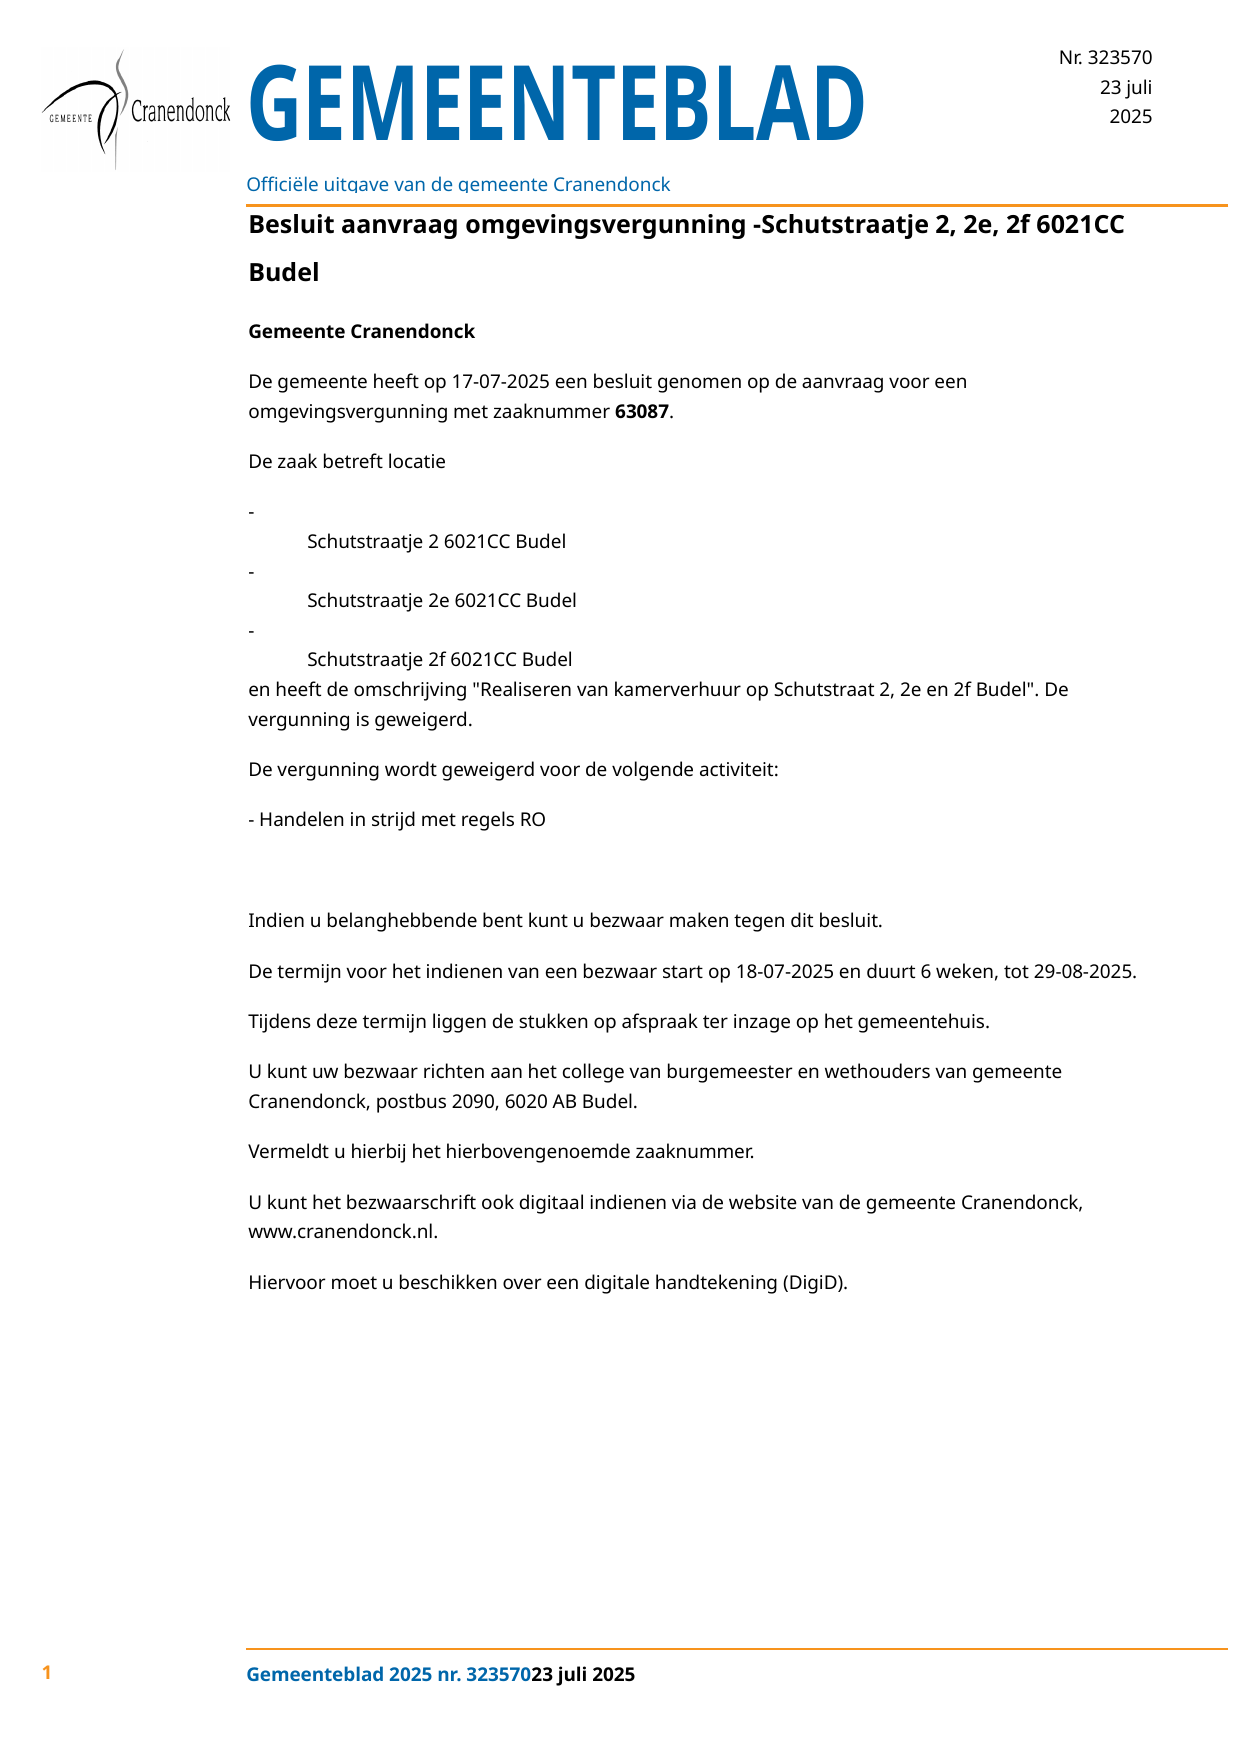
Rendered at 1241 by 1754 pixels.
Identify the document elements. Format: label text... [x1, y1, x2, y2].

text Hiervoor moet u beschikken over een digitale handtekening (DigiD). [248, 1269, 1152, 1295]
text De zaak betreft locatie [248, 448, 1152, 474]
text De vergunning wordt geweigerd voor de volgende activiteit: [248, 756, 1152, 782]
text Vermeldt u hierbij het hierbovengenoemde zaaknummer. [248, 1139, 1152, 1164]
text Besluit aanvraag omgevingsvergunning -Schutstraatje 2, 2e, 2f 6021CC Budel [248, 207, 1152, 288]
text Gemeente Cranendonck [248, 318, 1152, 344]
text U kunt uw bezwaar richten aan het college van burgemeester en wethouders van gemeente Cranendonck, postbus 2090, 6020 AB Budel. [248, 1059, 1152, 1114]
text Indien u belanghebbende bent kunt u bezwaar maken tegen dit besluit. [248, 907, 1152, 933]
list Schutstraatje 2f 6021CC Budel [248, 647, 1152, 672]
picture [41, 47, 231, 172]
text Tijdens deze termijn liggen de stukken op afspraak ter inzage op het gemeentehuis. [248, 1008, 1152, 1034]
text en heeft de omschrijving "Realiseren van kamerverhuur op Schutstraat 2, 2e en 2f Budel". De vergunning is geweigerd. [248, 676, 1152, 732]
text - Handelen in strijd met regels RO [248, 807, 1152, 832]
text De gemeente heeft op 17-07-2025 een besluit genomen op de aanvraag voor een omgevingsvergunning met zaaknummer 63087. [248, 368, 1152, 424]
text U kunt het bezwaarschrift ook digitaal indienen via de website van de gemeente Cranendonck, www.cranendonck.nl. [248, 1189, 1152, 1244]
text De termijn voor het indienen van een bezwaar start op 18-07-2025 en duurt 6 weken, tot 29-08-2025. [248, 958, 1152, 984]
list Schutstraatje 2e 6021CC Budel [248, 587, 1152, 613]
list Schutstraatje 2 6021CC Budel [248, 528, 1152, 554]
